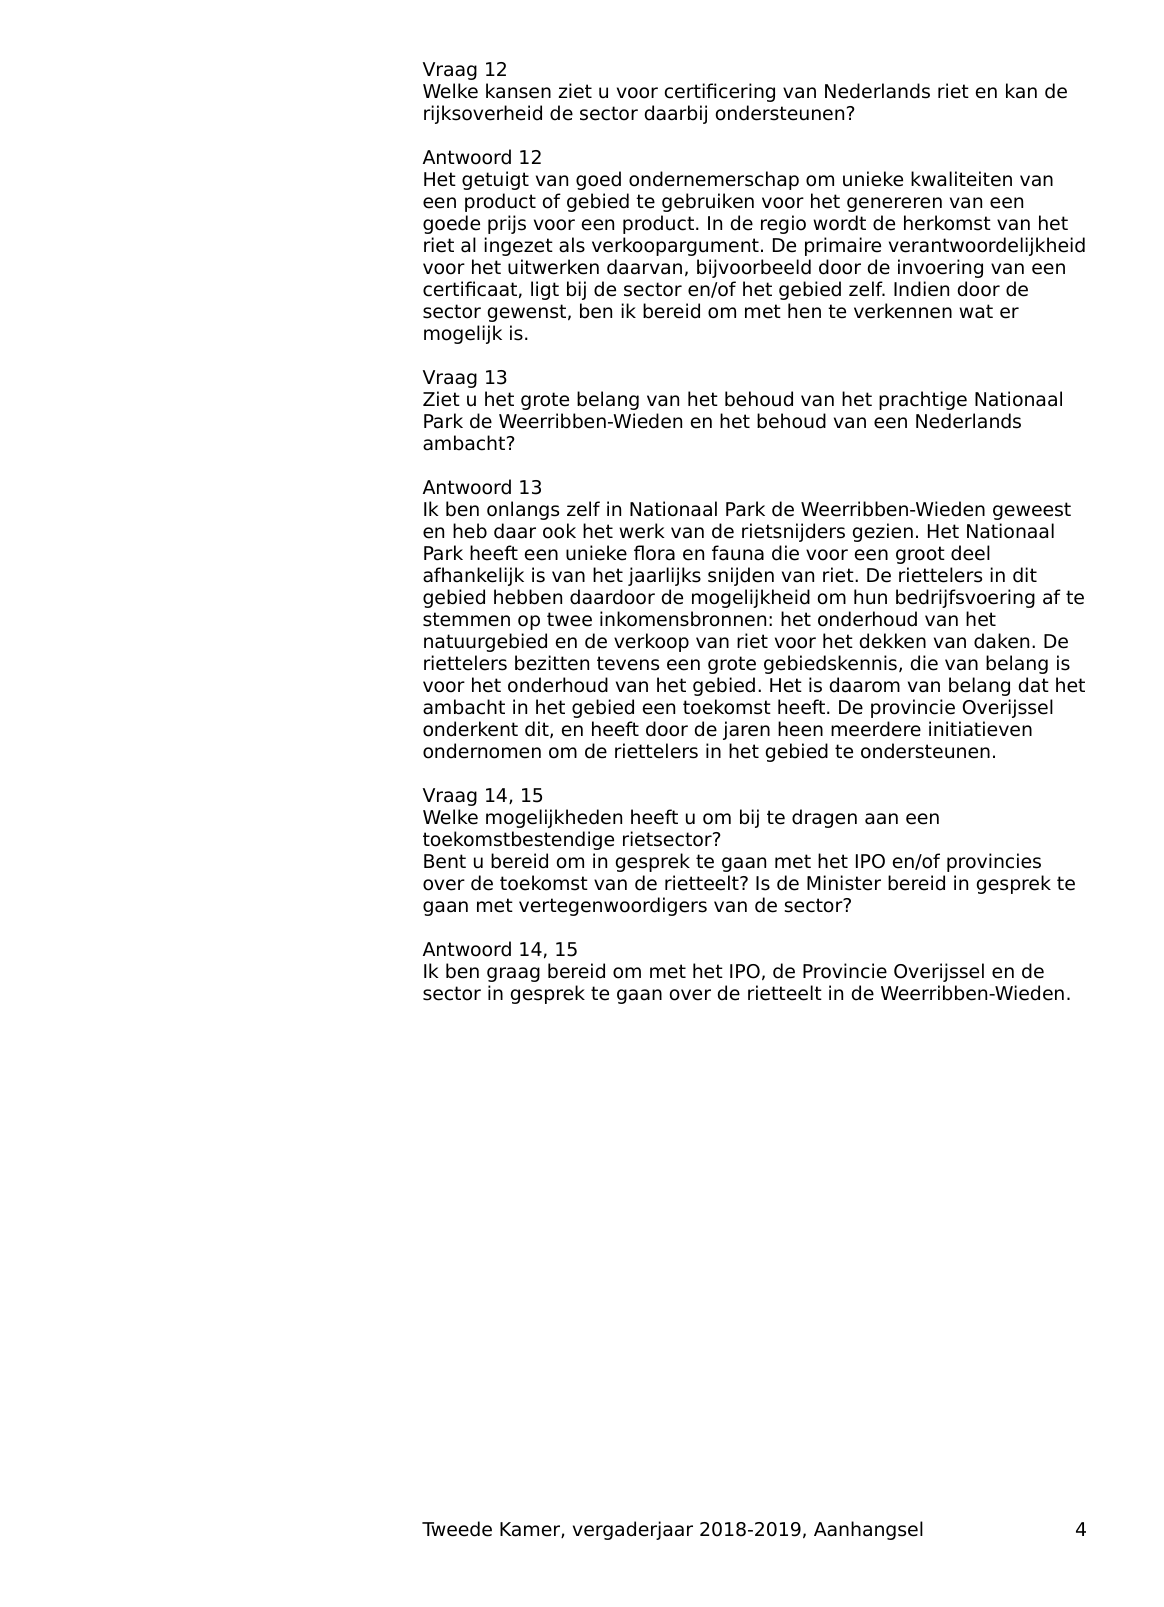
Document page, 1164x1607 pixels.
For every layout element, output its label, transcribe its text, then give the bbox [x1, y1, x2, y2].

text Welke mogelijkheden heeft u om bij te dragen aan een toekomstbestendige rietsector? [422, 807, 1087, 851]
text Bent u bereid om in gesprek te gaan met het IPO en/of provincies over de toekomst van de rietteelt? Is de Minister bereid in gesprek te gaan met vertegenwoordigers van de sector? [422, 851, 1087, 917]
text Antwoord 12 [422, 147, 1087, 169]
text Vraag 14, 15 [422, 785, 1087, 807]
text Antwoord 13 [422, 477, 1087, 499]
text Vraag 13 [422, 367, 1087, 389]
text Ik ben onlangs zelf in Nationaal Park de Weerribben-Wieden geweest en heb daar ook het werk van de rietsnijders gezien. Het Nationaal Park heeft een unieke flora en fauna die voor een groot deel afhankelijk is van het jaarlijks snijden van riet. De riettelers in dit gebied hebben daardoor de mogelijkheid om hun bedrijfsvoering af te stemmen op twee inkomensbronnen: het onderhoud van het natuurgebied en de verkoop van riet voor het dekken van daken. De riettelers bezitten tevens een grote gebiedskennis, die van belang is voor het onderhoud van het gebied. Het is daarom van belang dat het ambacht in het gebied een toekomst heeft. De provincie Overijssel onderkent dit, en heeft door de jaren heen meerdere initiatieven ondernomen om de riettelers in het gebied te ondersteunen. [422, 499, 1087, 763]
text Het getuigt van goed ondernemerschap om unieke kwaliteiten van een product of gebied te gebruiken voor het genereren van een goede prijs voor een product. In de regio wordt de herkomst van het riet al ingezet als verkoopargument. De primaire verantwoordelijkheid voor het uitwerken daarvan, bijvoorbeeld door de invoering van een certificaat, ligt bij de sector en/of het gebied zelf. Indien door de sector gewenst, ben ik bereid om met hen te verkennen wat er mogelijk is. [422, 169, 1087, 345]
text Vraag 12 [422, 59, 1087, 81]
text Welke kansen ziet u voor certificering van Nederlands riet en kan de rijksoverheid de sector daarbij ondersteunen? [422, 81, 1087, 125]
text Ik ben graag bereid om met het IPO, de Provincie Overijssel en de sector in gesprek te gaan over de rietteelt in de Weerribben-Wieden. [422, 961, 1087, 1005]
text Antwoord 14, 15 [422, 939, 1087, 961]
text Ziet u het grote belang van het behoud van het prachtige Nationaal Park de Weerribben-Wieden en het behoud van een Nederlands ambacht? [422, 389, 1087, 455]
